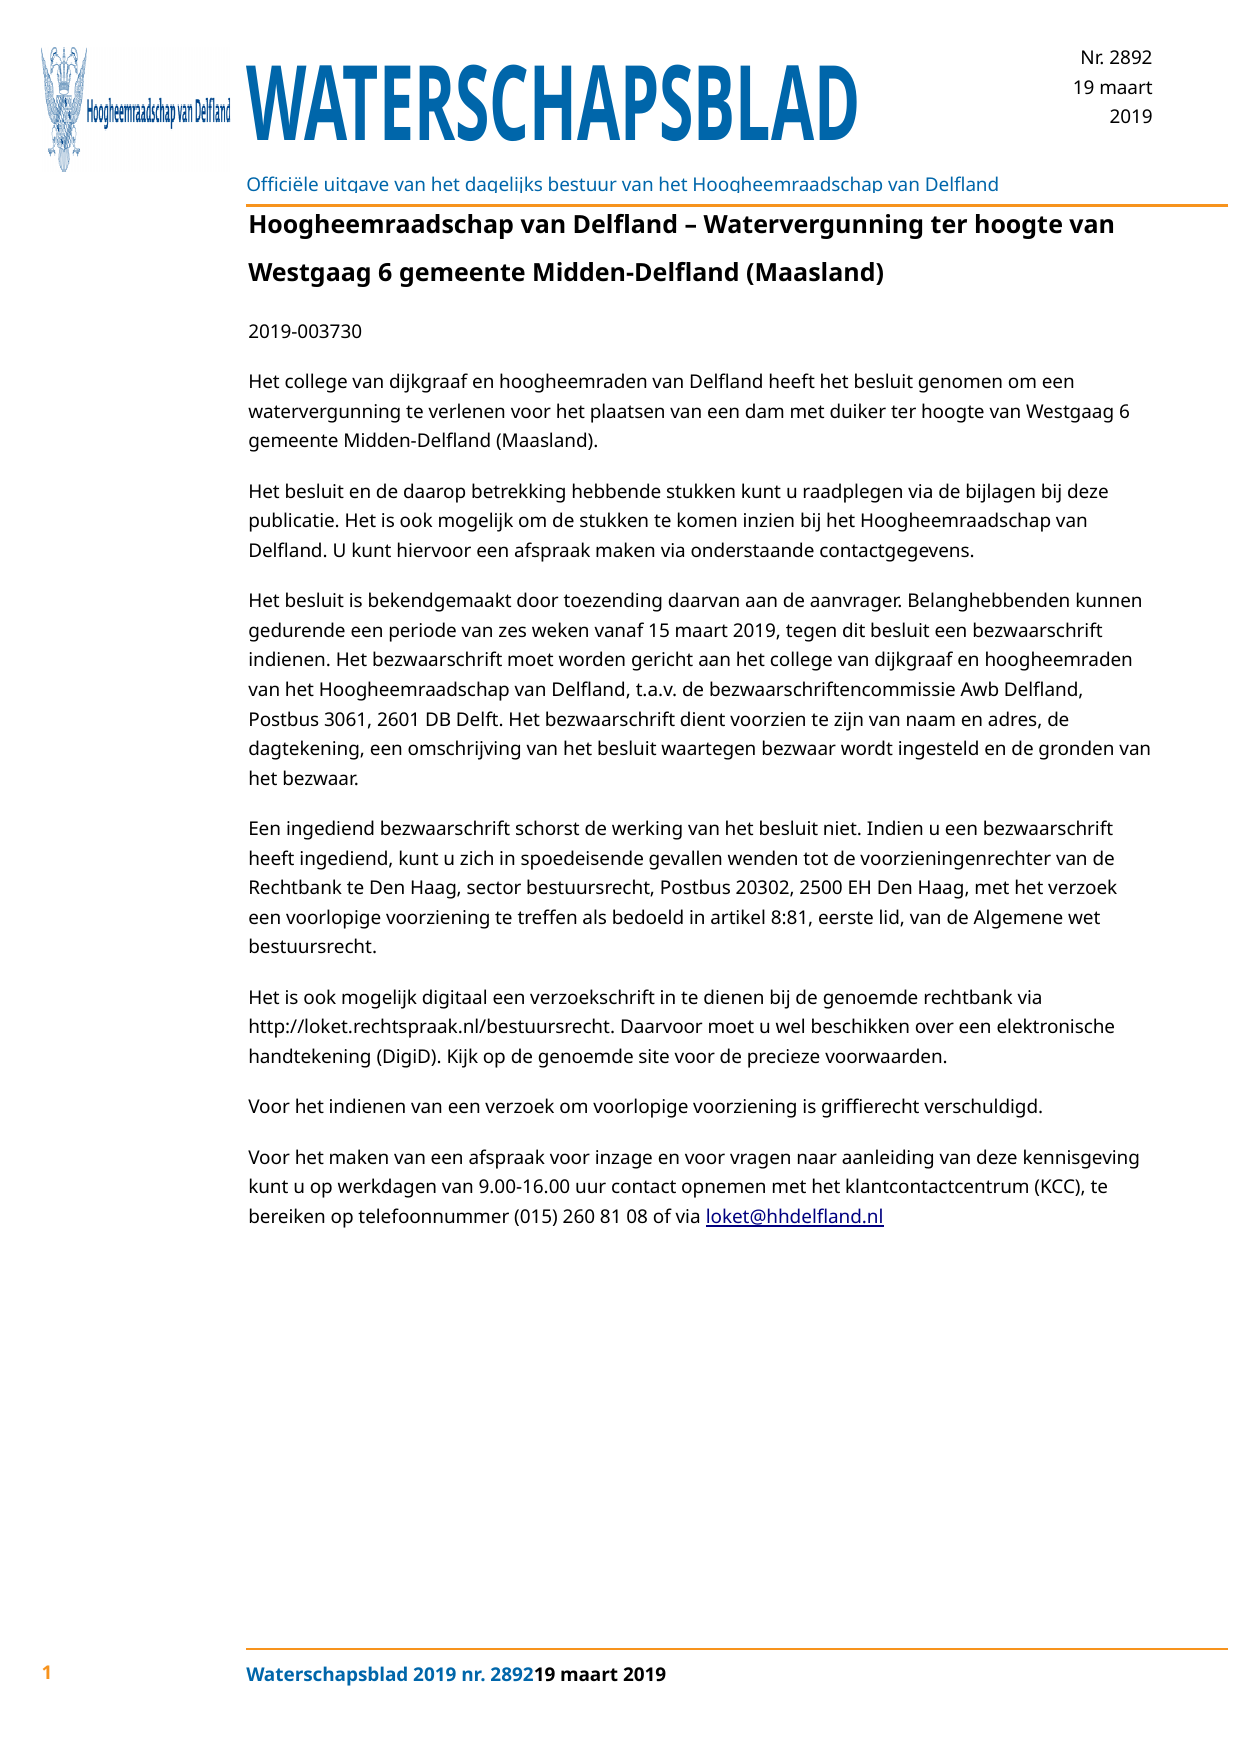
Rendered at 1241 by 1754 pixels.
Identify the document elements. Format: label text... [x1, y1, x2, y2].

text Het besluit en de daarop betrekking hebbende stukken kunt u raadplegen via de bijlagen bij deze publicatie. Het is ook mogelijk om de stukken te komen inzien bij het Hoogheemraadschap van Delfland. U kunt hiervoor een afspraak maken via onderstaande contactgegevens. [248, 478, 1152, 563]
text Hoogheemraadschap van Delfland – Watervergunning ter hoogte van Westgaag 6 gemeente Midden-Delfland (Maasland) [248, 207, 1152, 288]
text 2019-003730 [248, 318, 1152, 344]
text Een ingediend bezwaarschrift schorst de werking van het besluit niet. Indien u een bezwaarschrift heeft ingediend, kunt u zich in spoedeisende gevallen wenden tot de voorzieningenrechter van de Rechtbank te Den Haag, sector bestuursrecht, Postbus 20302, 2500 EH Den Haag, met het verzoek een voorlopige voorziening te treffen als bedoeld in artikel 8:81, eerste lid, van de Algemene wet bestuursrecht. [248, 815, 1152, 959]
picture [41, 47, 231, 172]
text Het college van dijkgraaf en hoogheemraden van Delfland heeft het besluit genomen om een watervergunning te verlenen voor het plaatsen van een dam met duiker ter hoogte van Westgaag 6 gemeente Midden-Delfland (Maasland). [248, 368, 1152, 453]
text Het is ook mogelijk digitaal een verzoekschrift in te dienen bij de genoemde rechtbank via http://loket.rechtspraak.nl/bestuursrecht. Daarvoor moet u wel beschikken over een elektronische handtekening (DigiD). Kijk op de genoemde site voor de precieze voorwaarden. [248, 984, 1152, 1069]
text Voor het indienen van een verzoek om voorlopige voorziening is griffierecht verschuldigd. [248, 1094, 1152, 1119]
text Het besluit is bekendgemaakt door toezending daarvan aan de aanvrager. Belanghebbenden kunnen gedurende een periode van zes weken vanaf 15 maart 2019, tegen dit besluit een bezwaarschrift indienen. Het bezwaarschrift moet worden gericht aan het college van dijkgraaf en hoogheemraden van het Hoogheemraadschap van Delfland, t.a.v. de bezwaarschriftencommissie Awb Delfland, Postbus 3061, 2601 DB Delft. Het bezwaarschrift dient voorzien te zijn van naam en adres, de dagtekening, een omschrijving van het besluit waartegen bezwaar wordt ingesteld en de gronden van het bezwaar. [248, 587, 1152, 791]
text Voor het maken van een afspraak voor inzage en voor vragen naar aanleiding van deze kennisgeving kunt u op werkdagen van 9.00-16.00 uur contact opnemen met het klantcontactcentrum (KCC), te bereiken op telefoonnummer (015) 260 81 08 of via loket@hhdelfland.nl [248, 1144, 1152, 1229]
